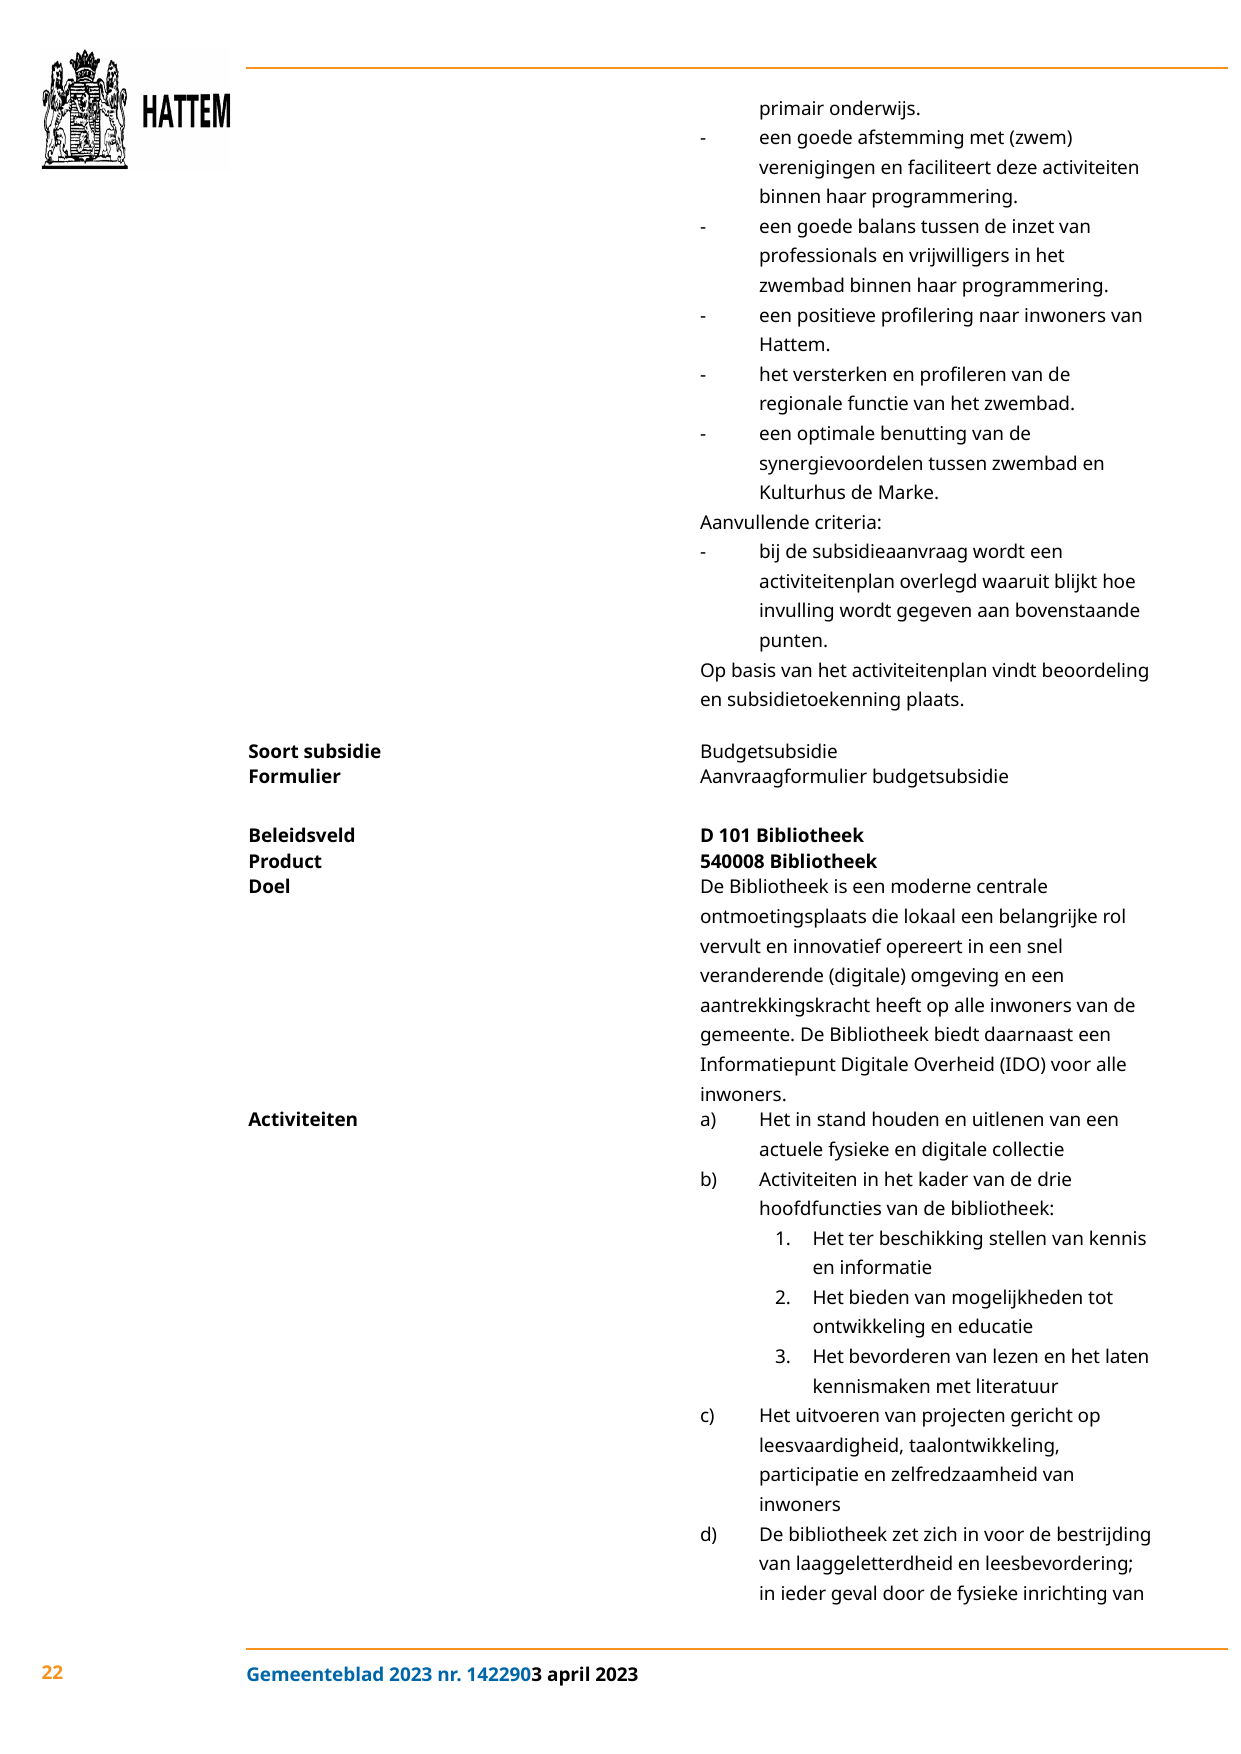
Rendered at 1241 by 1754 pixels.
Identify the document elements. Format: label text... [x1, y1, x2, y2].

table_cell primair onderwijs. een goede afstemming met (zwem) verenigingen en faciliteert deze activiteiten binnen haar programmering. een goede balans tussen de inzet van professionals en vrijwilligers in het zwembad binnen haar programmering. een positieve profilering naar inwoners van Hattem. het versterken en profileren van de regionale functie van het zwembad. een optimale benutting van de synergievoordelen tussen zwembad en Kulturhus de Marke. Aanvullende criteria: bij de subsidieaanvraag wordt een activiteitenplan overlegd waaruit blijkt hoe invulling wordt gegeven aan bovenstaande punten. Op basis van het activiteitenplan vindt beoordeling en subsidietoekenning plaats. [700, 95, 1152, 712]
table_cell [248, 95, 700, 712]
table_header D 101 Bibliotheek [700, 822, 1152, 848]
table_cell Activiteiten [248, 1107, 700, 1606]
table_cell Product [248, 848, 700, 874]
table_cell Budgetsubsidie [700, 738, 1152, 764]
picture [41, 47, 231, 172]
table_cell Soort subsidie [248, 738, 700, 764]
table_cell Formulier [248, 764, 700, 789]
table_header Beleidsveld [248, 822, 700, 848]
table_cell [248, 712, 700, 738]
table_cell [700, 712, 1152, 738]
table_cell Doel [248, 874, 700, 1107]
table_cell Aanvraagformulier budgetsubsidie [700, 764, 1152, 789]
table_cell Het in stand houden en uitlenen van een actuele fysieke en digitale collectie Activiteiten in het kader van de drie hoofdfuncties van de bibliotheek: Het ter beschikking stellen van kennis en informatie Het bieden van mogelijkheden tot ontwikkeling en educatie Het bevorderen van lezen en het laten kennismaken met literatuur Het uitvoeren van projecten gericht op leesvaardigheid, taalontwikkeling, participatie en zelfredzaamheid van inwoners De bibliotheek zet zich in voor de bestrijding van laaggeletterdheid en leesbevordering; in ieder geval door de fysieke inrichting van [700, 1107, 1152, 1606]
table_cell 540008 Bibliotheek [700, 848, 1152, 874]
table_cell De Bibliotheek is een moderne centrale ontmoetingsplaats die lokaal een belangrijke rol vervult en innovatief opereert in een snel veranderende (digitale) omgeving en een aantrekkingskracht heeft op alle inwoners van de gemeente. De Bibliotheek biedt daarnaast een Informatiepunt Digitale Overheid (IDO) voor alle inwoners. [700, 874, 1152, 1107]
